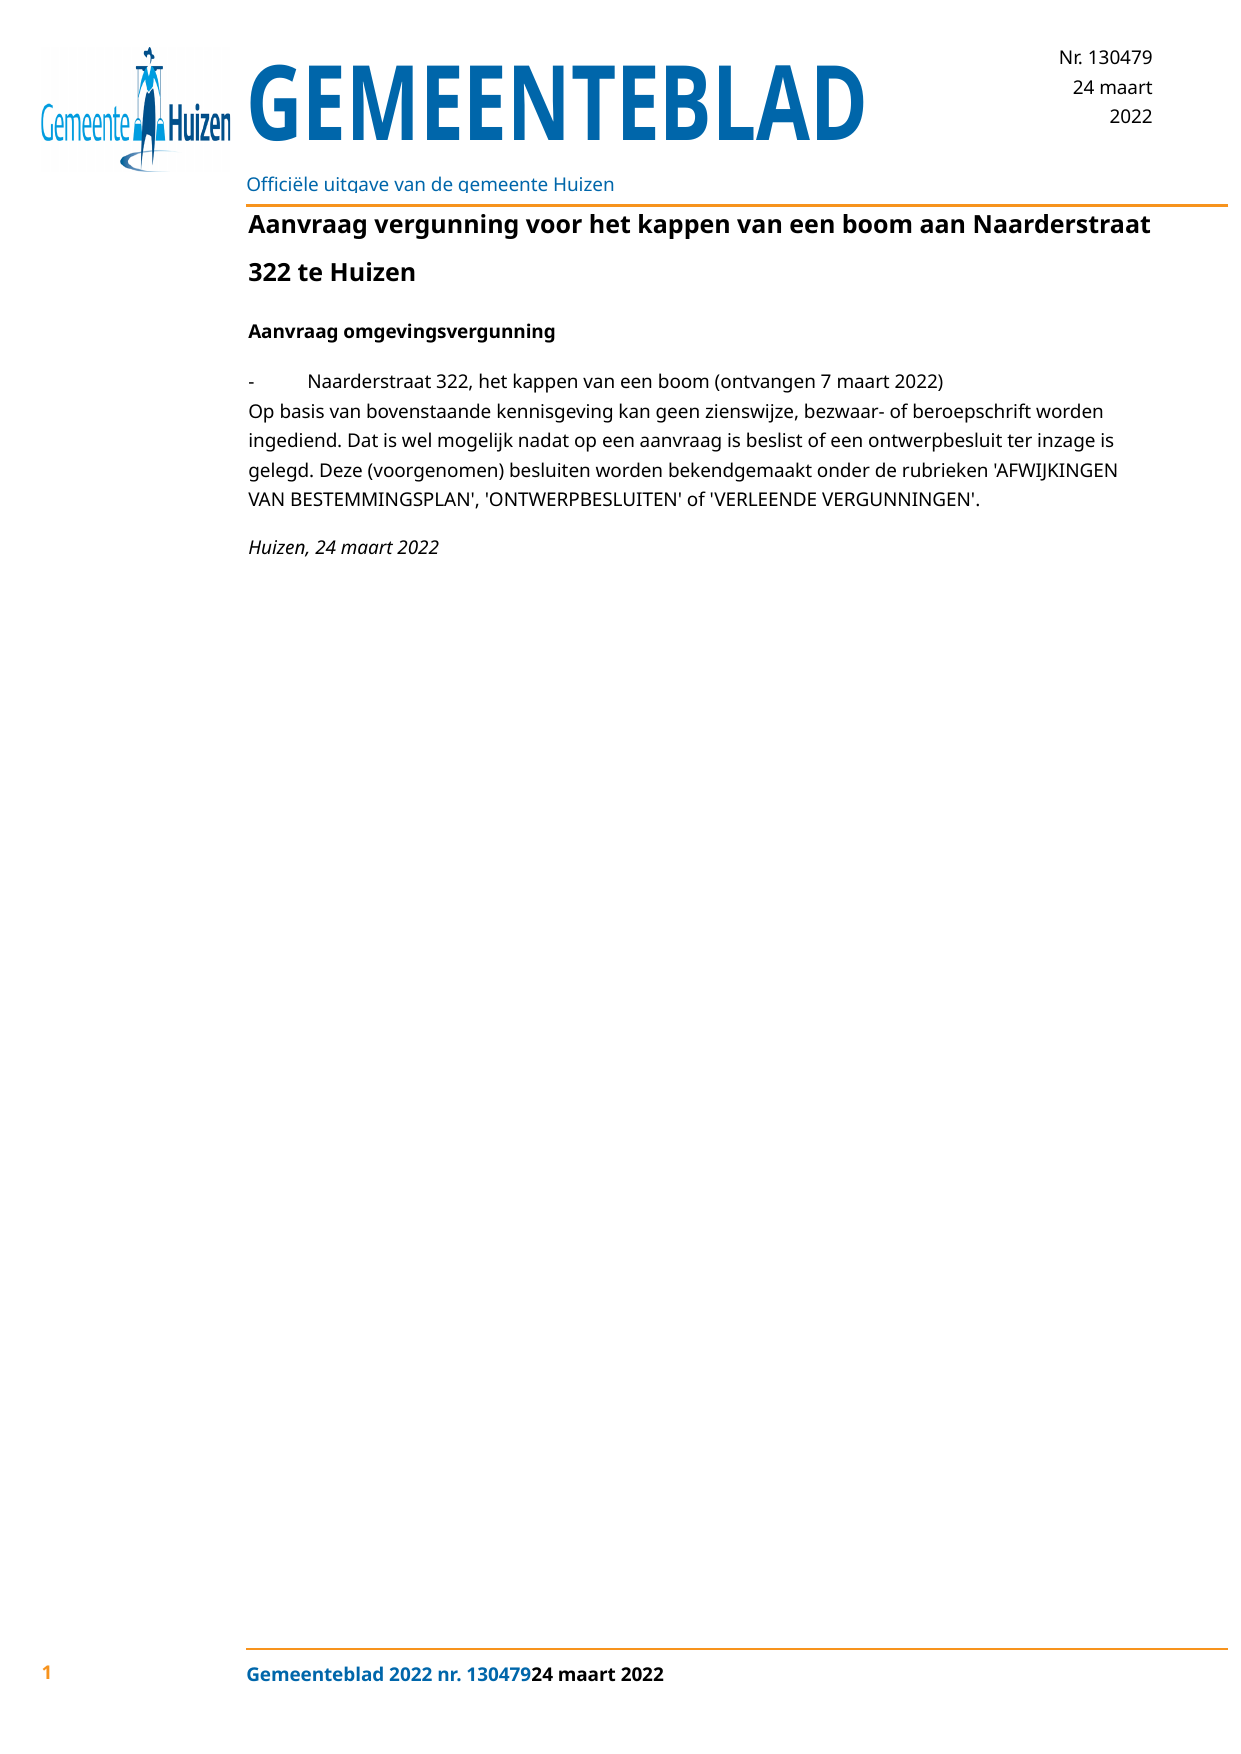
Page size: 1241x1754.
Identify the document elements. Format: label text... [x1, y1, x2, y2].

text Huizen, 24 maart 2022 [248, 534, 1152, 560]
text Aanvraag omgevingsvergunning [248, 318, 1152, 344]
text Aanvraag vergunning voor het kappen van een boom aan Naarderstraat 322 te Huizen [248, 207, 1152, 288]
text Op basis van bovenstaande kennisgeving kan geen zienswijze, bezwaar- of beroepschrift worden ingediend. Dat is wel mogelijk nadat op een aanvraag is beslist of een ontwerpbesluit ter inzage is gelegd. Deze (voorgenomen) besluiten worden bekendgemaakt onder de rubrieken 'AFWIJKINGEN VAN BESTEMMINGSPLAN', 'ONTWERPBESLUITEN' of 'VERLEENDE VERGUNNINGEN'. [248, 398, 1152, 512]
picture [41, 47, 231, 172]
list Naarderstraat 322, het kappen van een boom (ontvangen 7 maart 2022) [248, 368, 1152, 394]
